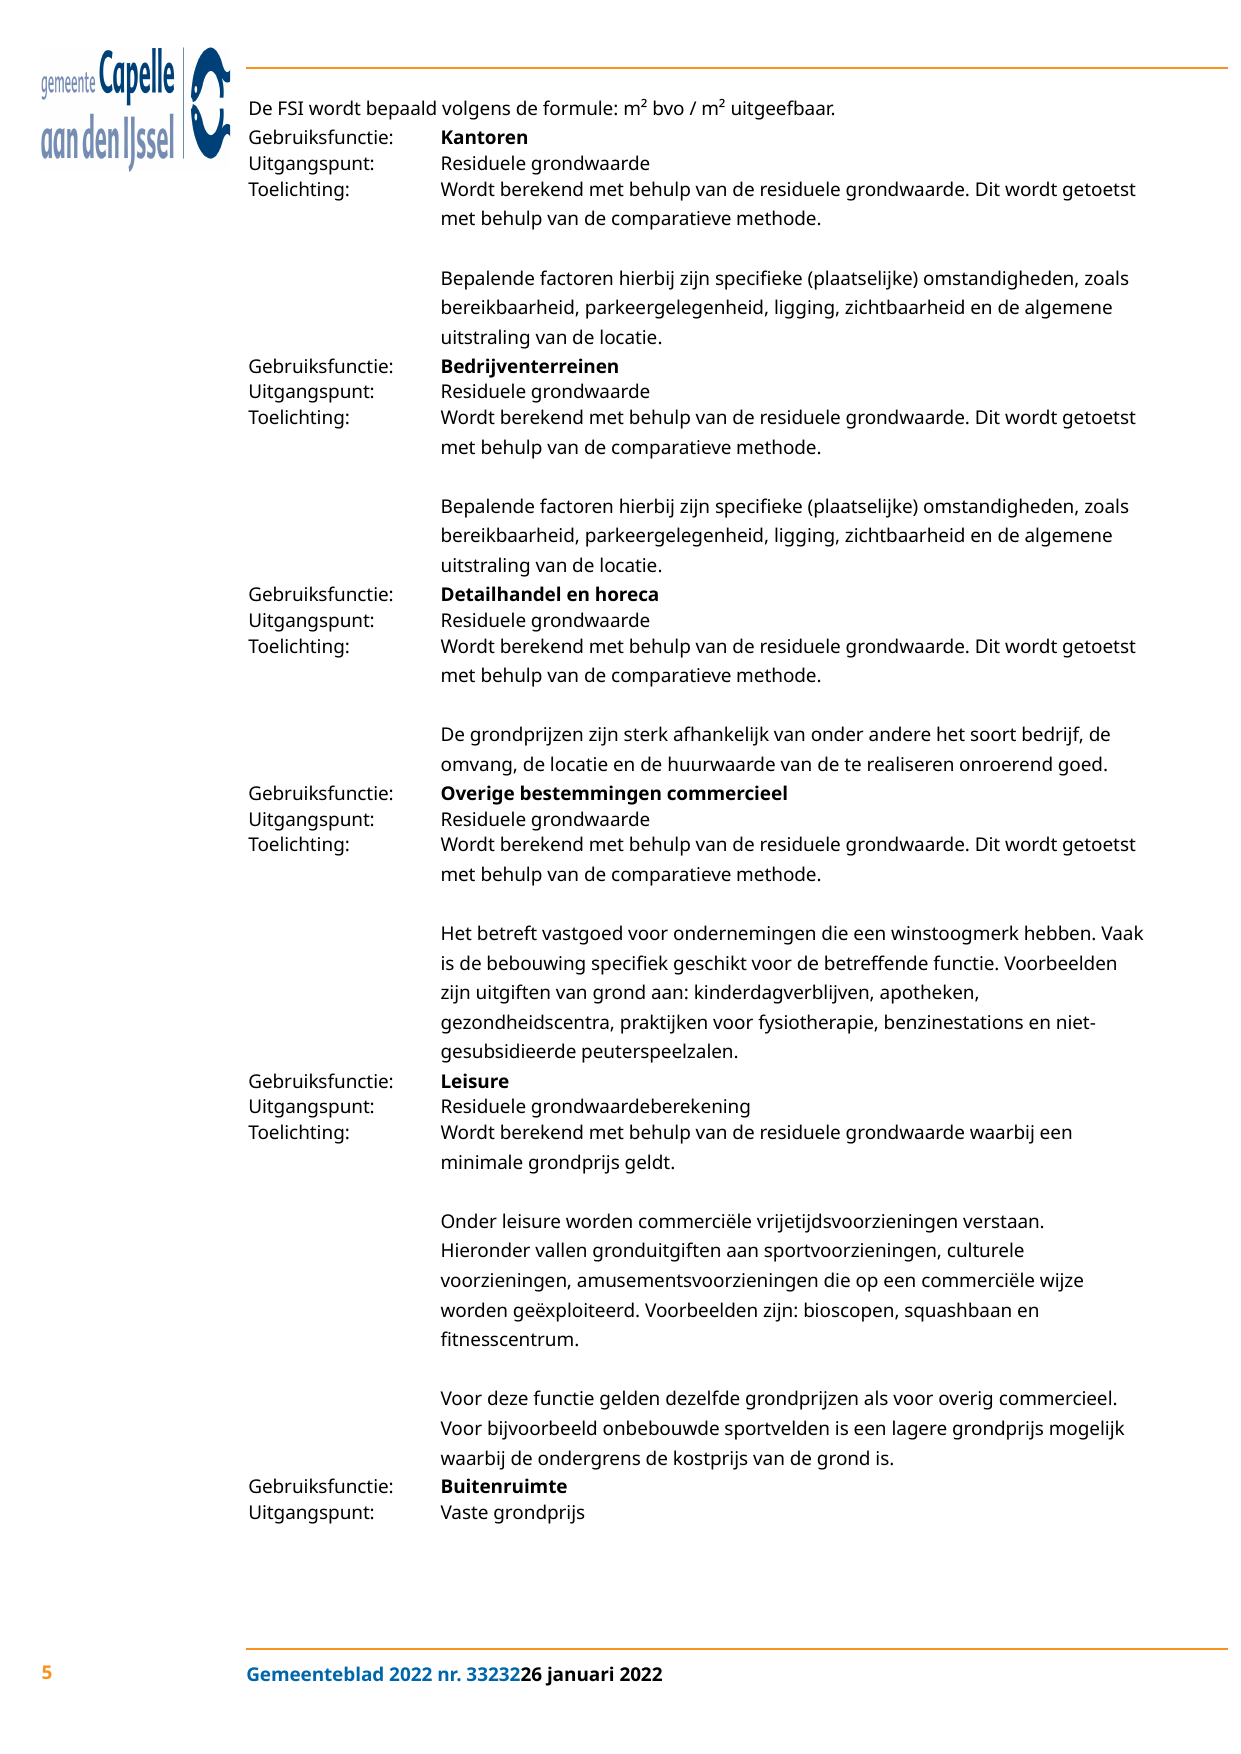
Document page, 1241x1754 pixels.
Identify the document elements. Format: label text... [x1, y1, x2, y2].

table_cell Wordt berekend met behulp van de residuele grondwaarde. Dit wordt getoetst met behulp van de comparatieve methode. De grondprijzen zijn sterk afhankelijk van onder andere het soort bedrijf, de omvang, de locatie en de huurwaarde van de te realiseren onroerend goed. [440, 633, 1152, 777]
table_cell Residuele grondwaarde [440, 379, 1152, 404]
table_cell Toelichting: [248, 633, 440, 777]
table_header Gebruiksfunctie: [248, 353, 440, 379]
table_cell Residuele grondwaardeberekening [440, 1094, 1152, 1119]
table_header Gebruiksfunctie: [248, 1474, 440, 1499]
table_header Kantoren [440, 125, 1152, 150]
table_cell Vaste grondprijs [440, 1500, 1152, 1525]
table_header Buitenruimte [440, 1474, 1152, 1499]
table_header Gebruiksfunctie: [248, 780, 440, 806]
text De FSI wordt bepaald volgens de formule: m² bvo / m² uitgeefbaar. [248, 95, 1152, 121]
table_cell Toelichting: [248, 1119, 440, 1470]
table_header Gebruiksfunctie: [248, 125, 440, 150]
table_cell Residuele grondwaarde [440, 607, 1152, 633]
table_cell Uitgangspunt: [248, 1500, 440, 1525]
table_cell Uitgangspunt: [248, 150, 440, 176]
table_cell Toelichting: [248, 176, 440, 349]
table_header Bedrijventerreinen [440, 353, 1152, 379]
table_header Gebruiksfunctie: [248, 581, 440, 607]
table_cell Toelichting: [248, 404, 440, 578]
table_header Leisure [440, 1068, 1152, 1093]
table_header Gebruiksfunctie: [248, 1068, 440, 1093]
table_cell Wordt berekend met behulp van de residuele grondwaarde. Dit wordt getoetst met behulp van de comparatieve methode. Bepalende factoren hierbij zijn specifieke (plaatselijke) omstandigheden, zoals bereikbaarheid, parkeergelegenheid, ligging, zichtbaarheid en de algemene uitstraling van de locatie. [440, 176, 1152, 349]
table_cell Uitgangspunt: [248, 1094, 440, 1119]
table_cell Uitgangspunt: [248, 607, 440, 633]
table_cell Wordt berekend met behulp van de residuele grondwaarde. Dit wordt getoetst met behulp van de comparatieve methode. Bepalende factoren hierbij zijn specifieke (plaatselijke) omstandigheden, zoals bereikbaarheid, parkeergelegenheid, ligging, zichtbaarheid en de algemene uitstraling van de locatie. [440, 404, 1152, 578]
table_header Detailhandel en horeca [440, 581, 1152, 607]
table_cell Residuele grondwaarde [440, 150, 1152, 176]
table_header Overige bestemmingen commercieel [440, 780, 1152, 806]
table_cell Uitgangspunt: [248, 806, 440, 832]
table_cell Toelichting: [248, 832, 440, 1064]
table_cell Wordt berekend met behulp van de residuele grondwaarde waarbij een minimale grondprijs geldt. Onder leisure worden commerciële vrijetijdsvoorzieningen verstaan. Hieronder vallen gronduitgiften aan sportvoorzieningen, culturele voorzieningen, amusementsvoorzieningen die op een commerciële wijze worden geëxploiteerd. Voorbeelden zijn: bioscopen, squashbaan en fitnesscentrum. Voor deze functie gelden dezelfde grondprijzen als voor overig commercieel. Voor bijvoorbeeld onbebouwde sportvelden is een lagere grondprijs mogelijk waarbij de ondergrens de kostprijs van de grond is. [440, 1119, 1152, 1470]
table_cell Wordt berekend met behulp van de residuele grondwaarde. Dit wordt getoetst met behulp van de comparatieve methode. Het betreft vastgoed voor ondernemingen die een winstoogmerk hebben. Vaak is de bebouwing specifiek geschikt voor de betreffende functie. Voorbeelden zijn uitgiften van grond aan: kinderdagverblijven, apotheken, gezondheidscentra, praktijken voor fysiotherapie, benzinestations en niet-gesubsidieerde peuterspeelzalen. [440, 832, 1152, 1064]
picture [41, 47, 231, 172]
table_cell Residuele grondwaarde [440, 806, 1152, 832]
table_cell Uitgangspunt: [248, 379, 440, 404]
